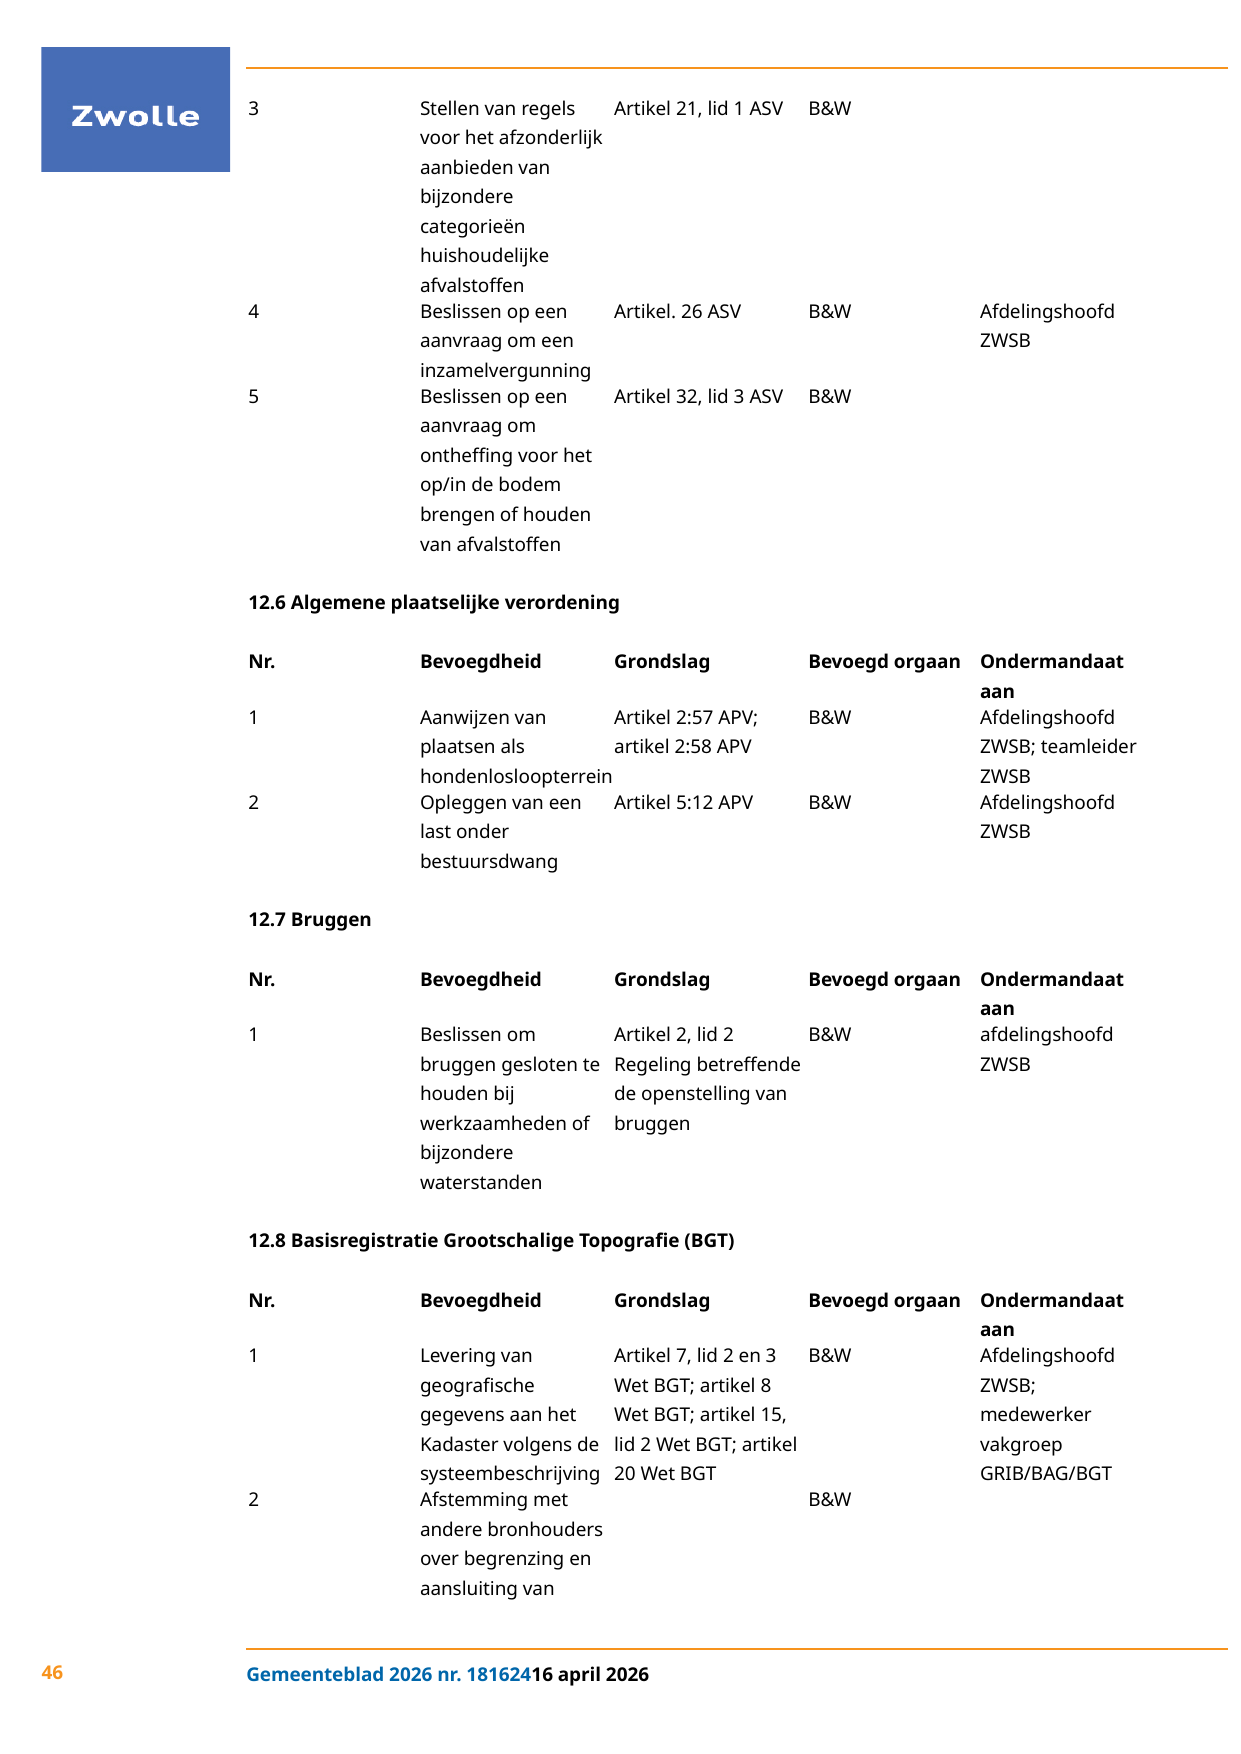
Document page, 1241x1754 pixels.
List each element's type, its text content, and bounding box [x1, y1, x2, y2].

table_cell Artikel. 26 ASV [614, 298, 808, 383]
table_cell Opleggen van een last onder bestuursdwang [420, 789, 614, 874]
table_cell Levering van geografische gegevens aan het Kadaster volgens de systeembeschrijving [420, 1342, 614, 1486]
table_header Bevoegdheid [420, 1287, 614, 1342]
table_cell Artikel 2, lid 2 Regeling betreffende de openstelling van bruggen [614, 1021, 808, 1195]
table_cell [980, 95, 1152, 298]
table_cell B&W [808, 1342, 980, 1486]
table_cell 2 [248, 789, 420, 874]
table_header Grondslag [614, 649, 808, 704]
table_cell 3 [248, 95, 420, 298]
table_cell afdelingshoofd ZWSB [980, 1021, 1152, 1195]
table_cell Artikel 2:57 APV; artikel 2:58 APV [614, 704, 808, 789]
table_cell Beslissen op een aanvraag om ontheffing voor het op/in de bodem brengen of houden van afvalstoffen [420, 383, 614, 557]
table_cell B&W [808, 1486, 980, 1601]
table_cell Afdelingshoofd ZWSB; medewerker vakgroep GRIB/BAG/BGT [980, 1342, 1152, 1601]
table_header Ondermandaat aan [980, 1287, 1152, 1342]
table_cell 4 [248, 298, 420, 383]
text 12.8 Basisregistratie Grootschalige Topografie (BGT) [248, 1228, 1152, 1253]
table_cell Artikel 5:12 APV [614, 789, 808, 874]
table_cell Stellen van regels voor het afzonderlijk aanbieden van bijzondere categorieën huishoudelijke afvalstoffen [420, 95, 614, 298]
table_cell Artikel 21, lid 1 ASV [614, 95, 808, 298]
table_cell Artikel 7, lid 2 en 3 Wet BGT; artikel 8 Wet BGT; artikel 15, lid 2 Wet BGT; artikel 20 Wet BGT [614, 1342, 808, 1486]
table_cell 5 [248, 383, 420, 557]
table_cell Afdelingshoofd ZWSB [980, 789, 1152, 874]
table_cell 1 [248, 1021, 420, 1195]
table_cell B&W [808, 383, 980, 557]
table_header Ondermandaat aan [980, 966, 1152, 1021]
table_cell B&W [808, 704, 980, 789]
table_cell B&W [808, 95, 980, 298]
table_cell [614, 1486, 808, 1601]
table_cell 1 [248, 704, 420, 789]
table_cell B&W [808, 789, 980, 874]
table_header Bevoegd orgaan [808, 649, 980, 704]
table_cell Artikel 32, lid 3 ASV [614, 383, 808, 557]
table_cell Afdelingshoofd ZWSB [980, 298, 1152, 557]
table_header Bevoegdheid [420, 966, 614, 1021]
table_header Nr. [248, 649, 420, 704]
text 12.7 Bruggen [248, 907, 1152, 932]
table_cell B&W [808, 1021, 980, 1195]
table_cell 2 [248, 1486, 420, 1601]
table_cell 1 [248, 1342, 420, 1486]
picture [41, 47, 231, 172]
table_header Bevoegd orgaan [808, 966, 980, 1021]
table_header Bevoegd orgaan [808, 1287, 980, 1342]
table_cell Afdelingshoofd ZWSB; teamleider ZWSB [980, 704, 1152, 789]
table_cell Beslissen op een aanvraag om een inzamelvergunning [420, 298, 614, 383]
table_cell B&W [808, 298, 980, 383]
table_header Bevoegdheid [420, 649, 614, 704]
table_header Ondermandaat aan [980, 649, 1152, 704]
text 12.6 Algemene plaatselijke verordening [248, 589, 1152, 615]
table_header Grondslag [614, 966, 808, 1021]
table_header Nr. [248, 1287, 420, 1342]
table_cell Afstemming met andere bronhouders over begrenzing en aansluiting van [420, 1486, 614, 1601]
table_header Grondslag [614, 1287, 808, 1342]
table_cell Aanwijzen van plaatsen als hondenlosloopterrein [420, 704, 614, 789]
table_header Nr. [248, 966, 420, 1021]
table_cell Beslissen om bruggen gesloten te houden bij werkzaamheden of bijzondere waterstanden [420, 1021, 614, 1195]
